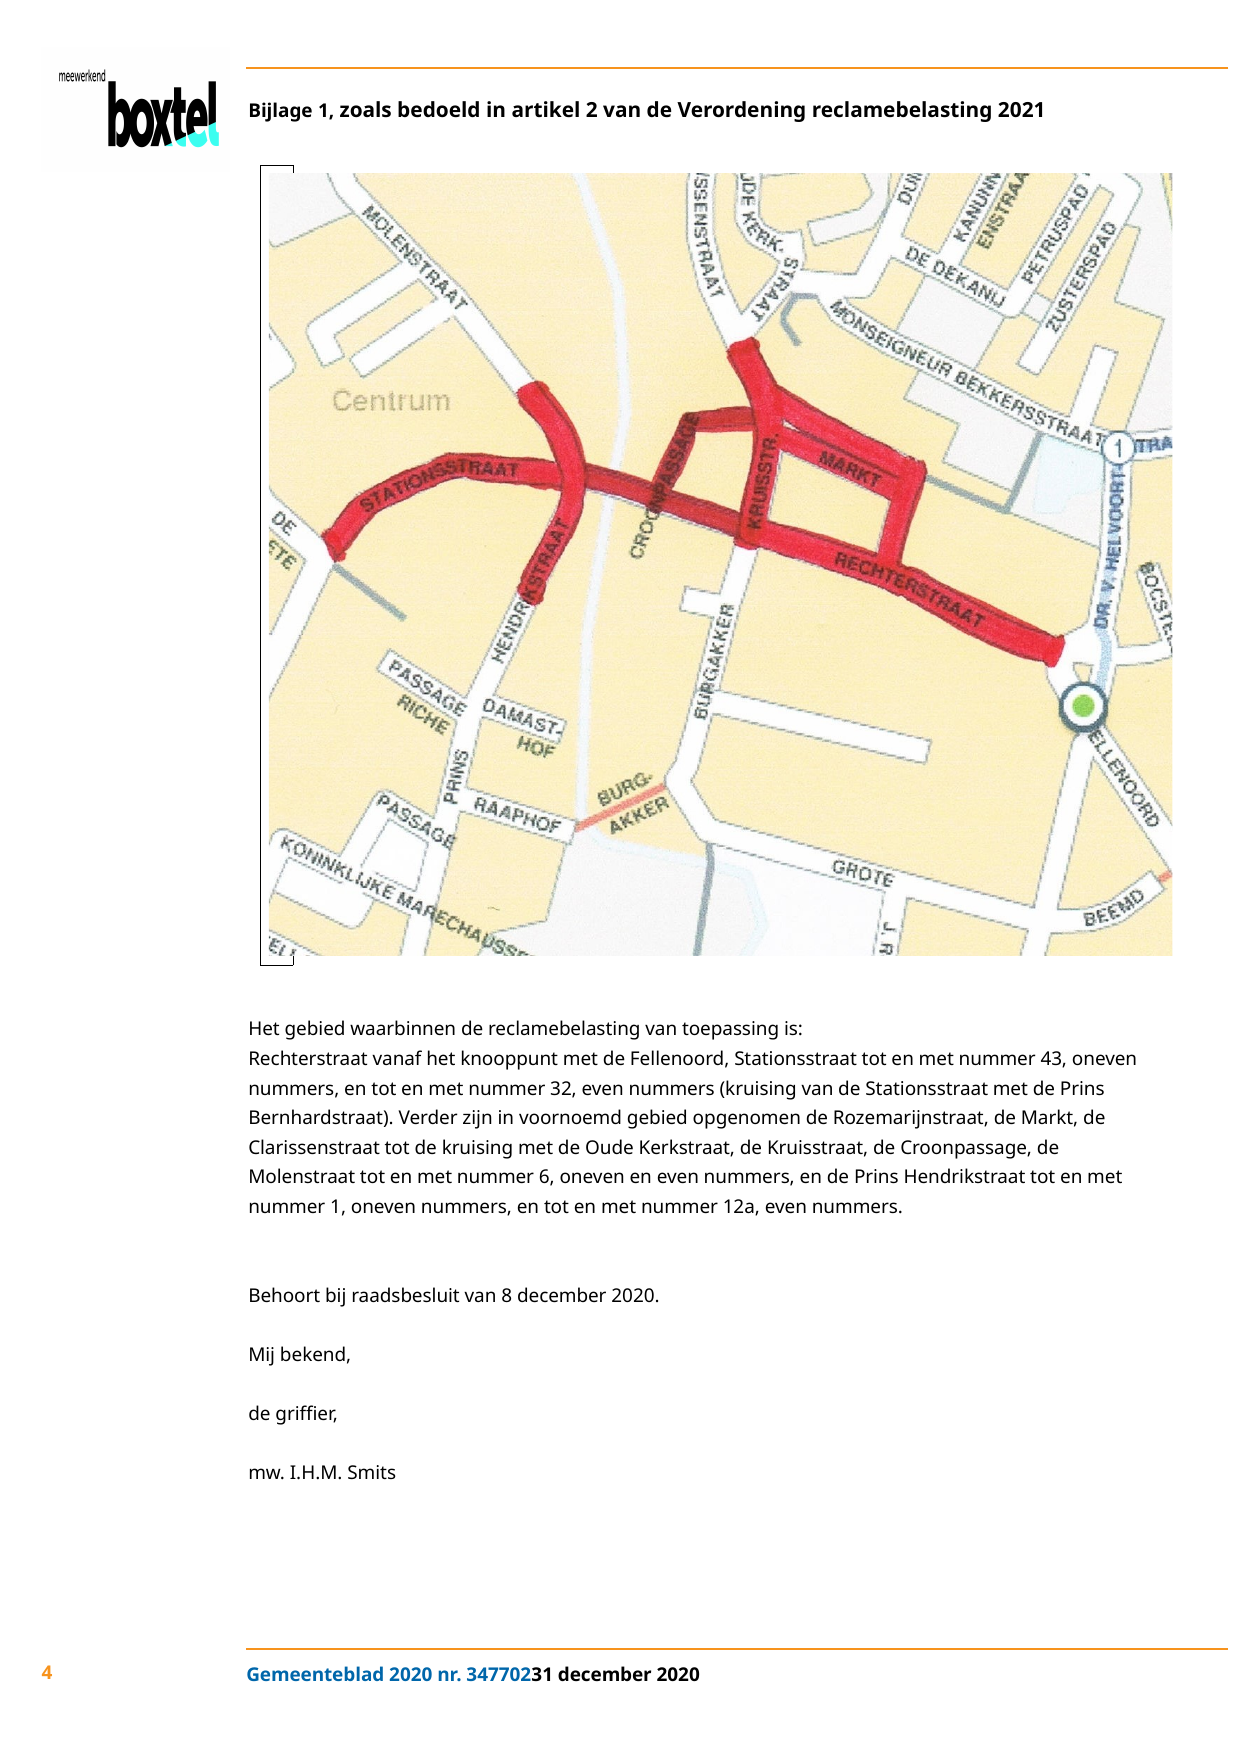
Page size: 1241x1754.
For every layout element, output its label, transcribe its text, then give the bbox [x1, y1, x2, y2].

text mw. I.H.M. Smits [248, 1459, 1152, 1485]
text Bijlage 1, zoals bedoeld in artikel 2 van de Verordening reclamebelasting 2021 [248, 95, 1152, 123]
picture [41, 47, 231, 172]
text de griffier, [248, 1400, 1152, 1426]
text Mij bekend, [248, 1341, 1152, 1367]
text Het gebied waarbinnen de reclamebelasting van toepassing is: [248, 1016, 1152, 1041]
text Rechterstraat vanaf het knooppunt met de Fellenoord, Stationsstraat tot en met nummer 43, oneven nummers, en tot en met nummer 32, even nummers (kruising van de Stationsstraat met de Prins Bernhardstraat). Verder zijn in voornoemd gebied opgenomen de Rozemarijnstraat, de Markt, de Clarissenstraat tot de kruising met de Oude Kerkstraat, de Kruisstraat, de Croonpassage, de Molenstraat tot en met nummer 6, oneven en even nummers, en de Prins Hendrikstraat tot en met nummer 1, oneven nummers, en tot en met nummer 12a, even nummers. [248, 1045, 1152, 1219]
picture [268, 173, 1173, 956]
text Behoort bij raadsbesluit van 8 december 2020. [248, 1282, 1152, 1308]
